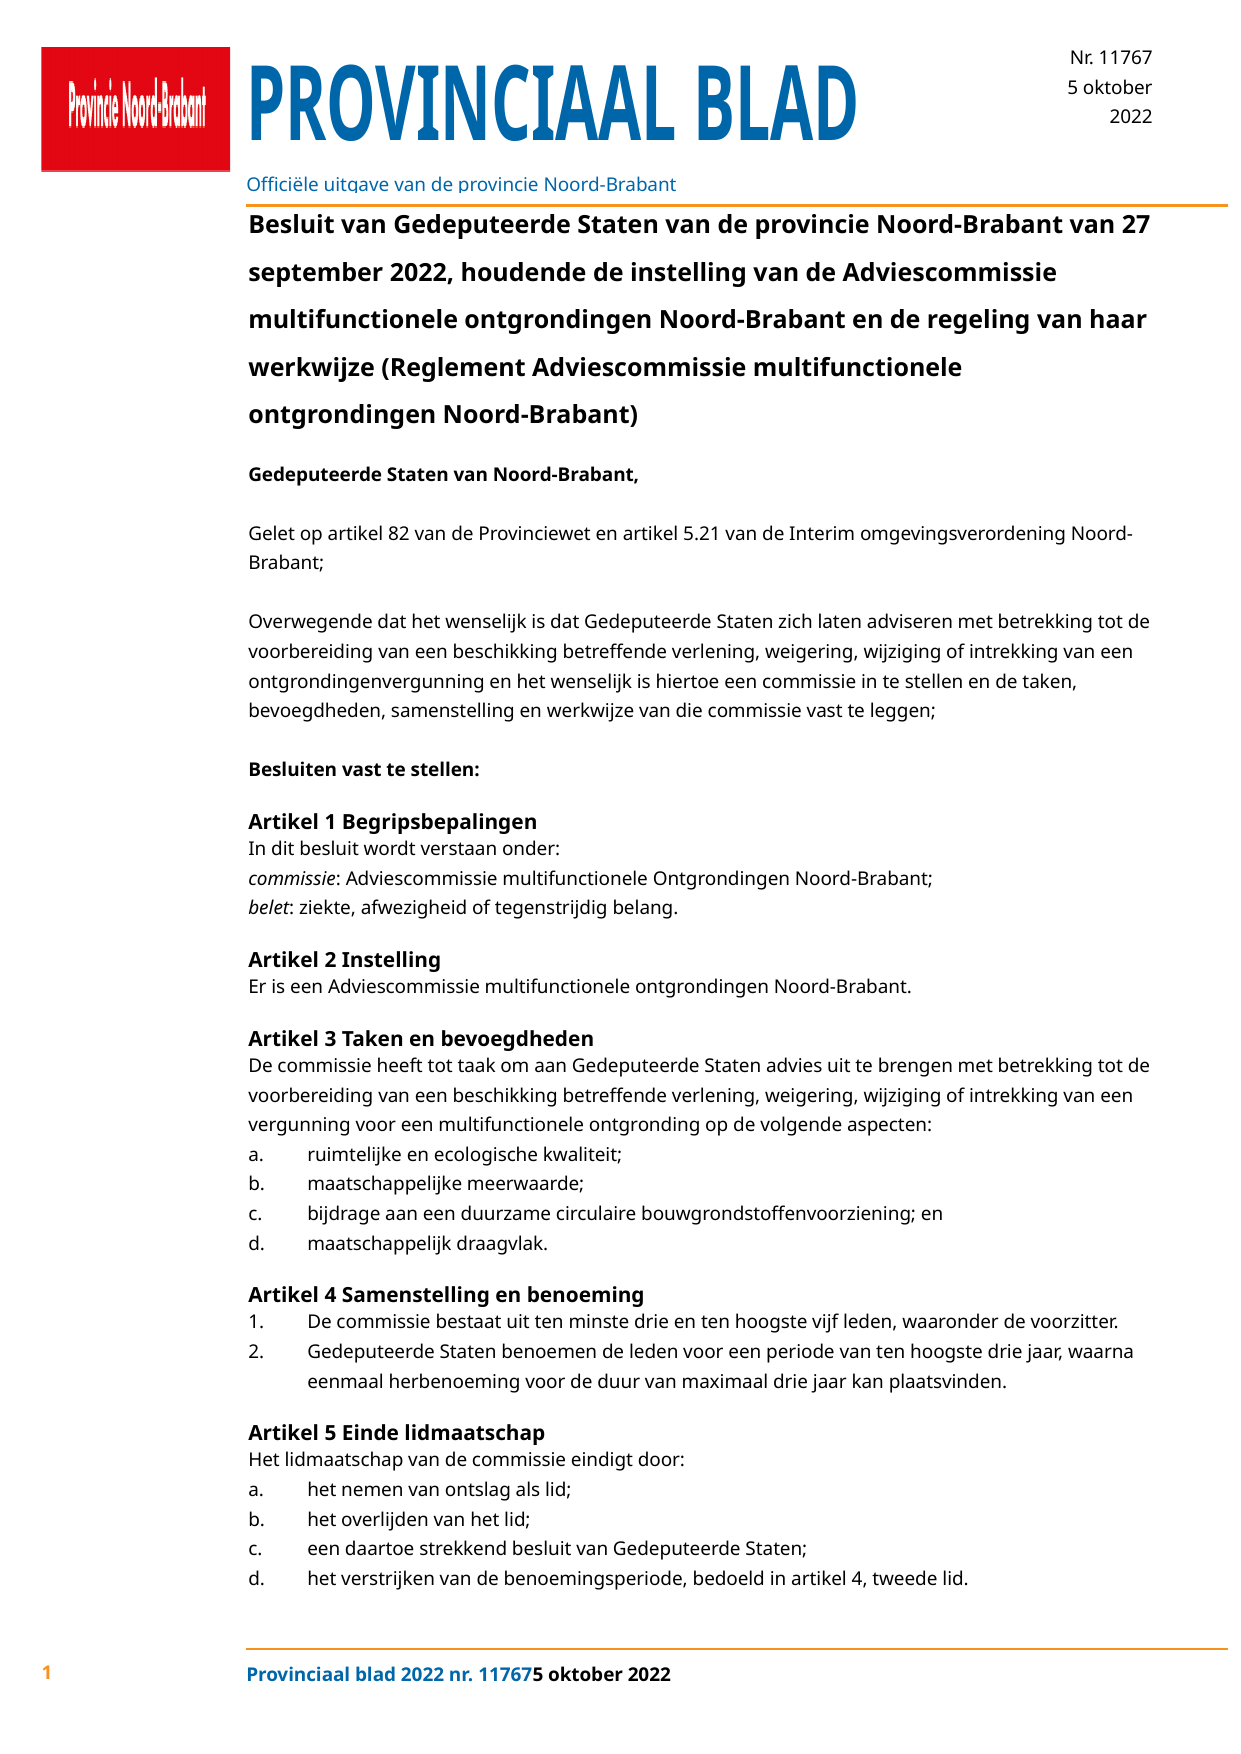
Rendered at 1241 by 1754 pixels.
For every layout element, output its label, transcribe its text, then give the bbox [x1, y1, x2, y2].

list bijdrage aan een duurzame circulaire bouwgrondstoffenvoorziening; en [248, 1200, 1152, 1226]
list het verstrijken van de benoemingsperiode, bedoeld in artikel 4, tweede lid. [248, 1565, 1152, 1591]
list De commissie bestaat uit ten minste drie en ten hoogste vijf leden, waaronder de voorzitter. [248, 1309, 1152, 1334]
list het nemen van ontslag als lid; [248, 1476, 1152, 1502]
text belet: ziekte, afwezigheid of tegenstrijdig belang. [248, 894, 1152, 920]
picture [41, 47, 231, 172]
text Besluiten vast te stellen: [248, 757, 1152, 782]
text Artikel 2 Instelling [248, 945, 1152, 973]
text Het lidmaatschap van de commissie eindigt door: [248, 1447, 1152, 1472]
text Gelet op artikel 82 van de Provinciewet en artikel 5.21 van de Interim omgevingsverordening Noord-Brabant; [248, 520, 1152, 575]
list een daartoe strekkend besluit van Gedeputeerde Staten; [248, 1535, 1152, 1561]
text In dit besluit wordt verstaan onder: [248, 835, 1152, 861]
text commissie: Adviescommissie multifunctionele Ontgrondingen Noord-Brabant; [248, 865, 1152, 891]
list maatschappelijk draagvlak. [248, 1230, 1152, 1256]
text Er is een Adviescommissie multifunctionele ontgrondingen Noord-Brabant. [248, 973, 1152, 999]
text Artikel 5 Einde lidmaatschap [248, 1418, 1152, 1447]
list Gedeputeerde Staten benoemen de leden voor een periode van ten hoogste drie jaar, waarna eenmaal herbenoeming voor de duur van maximaal drie jaar kan plaatsvinden. [248, 1338, 1152, 1393]
text Gedeputeerde Staten van Noord-Brabant, [248, 461, 1152, 486]
text Artikel 4 Samenstelling en benoeming [248, 1280, 1152, 1309]
text Overwegende dat het wenselijk is dat Gedeputeerde Staten zich laten adviseren met betrekking tot de voorbereiding van een beschikking betreffende verlening, weigering, wijziging of intrekking van een ontgrondingenvergunning en het wenselijk is hiertoe een commissie in te stellen en de taken, bevoegdheden, samenstelling en werkwijze van die commissie vast te leggen; [248, 609, 1152, 723]
list ruimtelijke en ecologische kwaliteit; [248, 1141, 1152, 1167]
list het overlijden van het lid; [248, 1506, 1152, 1532]
list maatschappelijke meerwaarde; [248, 1171, 1152, 1196]
text Artikel 3 Taken en bevoegdheden [248, 1024, 1152, 1052]
text Artikel 1 Begripsbepalingen [248, 807, 1152, 835]
text Besluit van Gedeputeerde Staten van de provincie Noord-Brabant van 27 september 2022, houdende de instelling van de Adviescommissie multifunctionele ontgrondingen Noord-Brabant en de regeling van haar werkwijze (Reglement Adviescommissie multifunctionele ontgrondingen Noord-Brabant) [248, 207, 1152, 431]
text De commissie heeft tot taak om aan Gedeputeerde Staten advies uit te brengen met betrekking tot de voorbereiding van een beschikking betreffende verlening, weigering, wijziging of intrekking van een vergunning voor een multifunctionele ontgronding op de volgende aspecten: [248, 1052, 1152, 1137]
